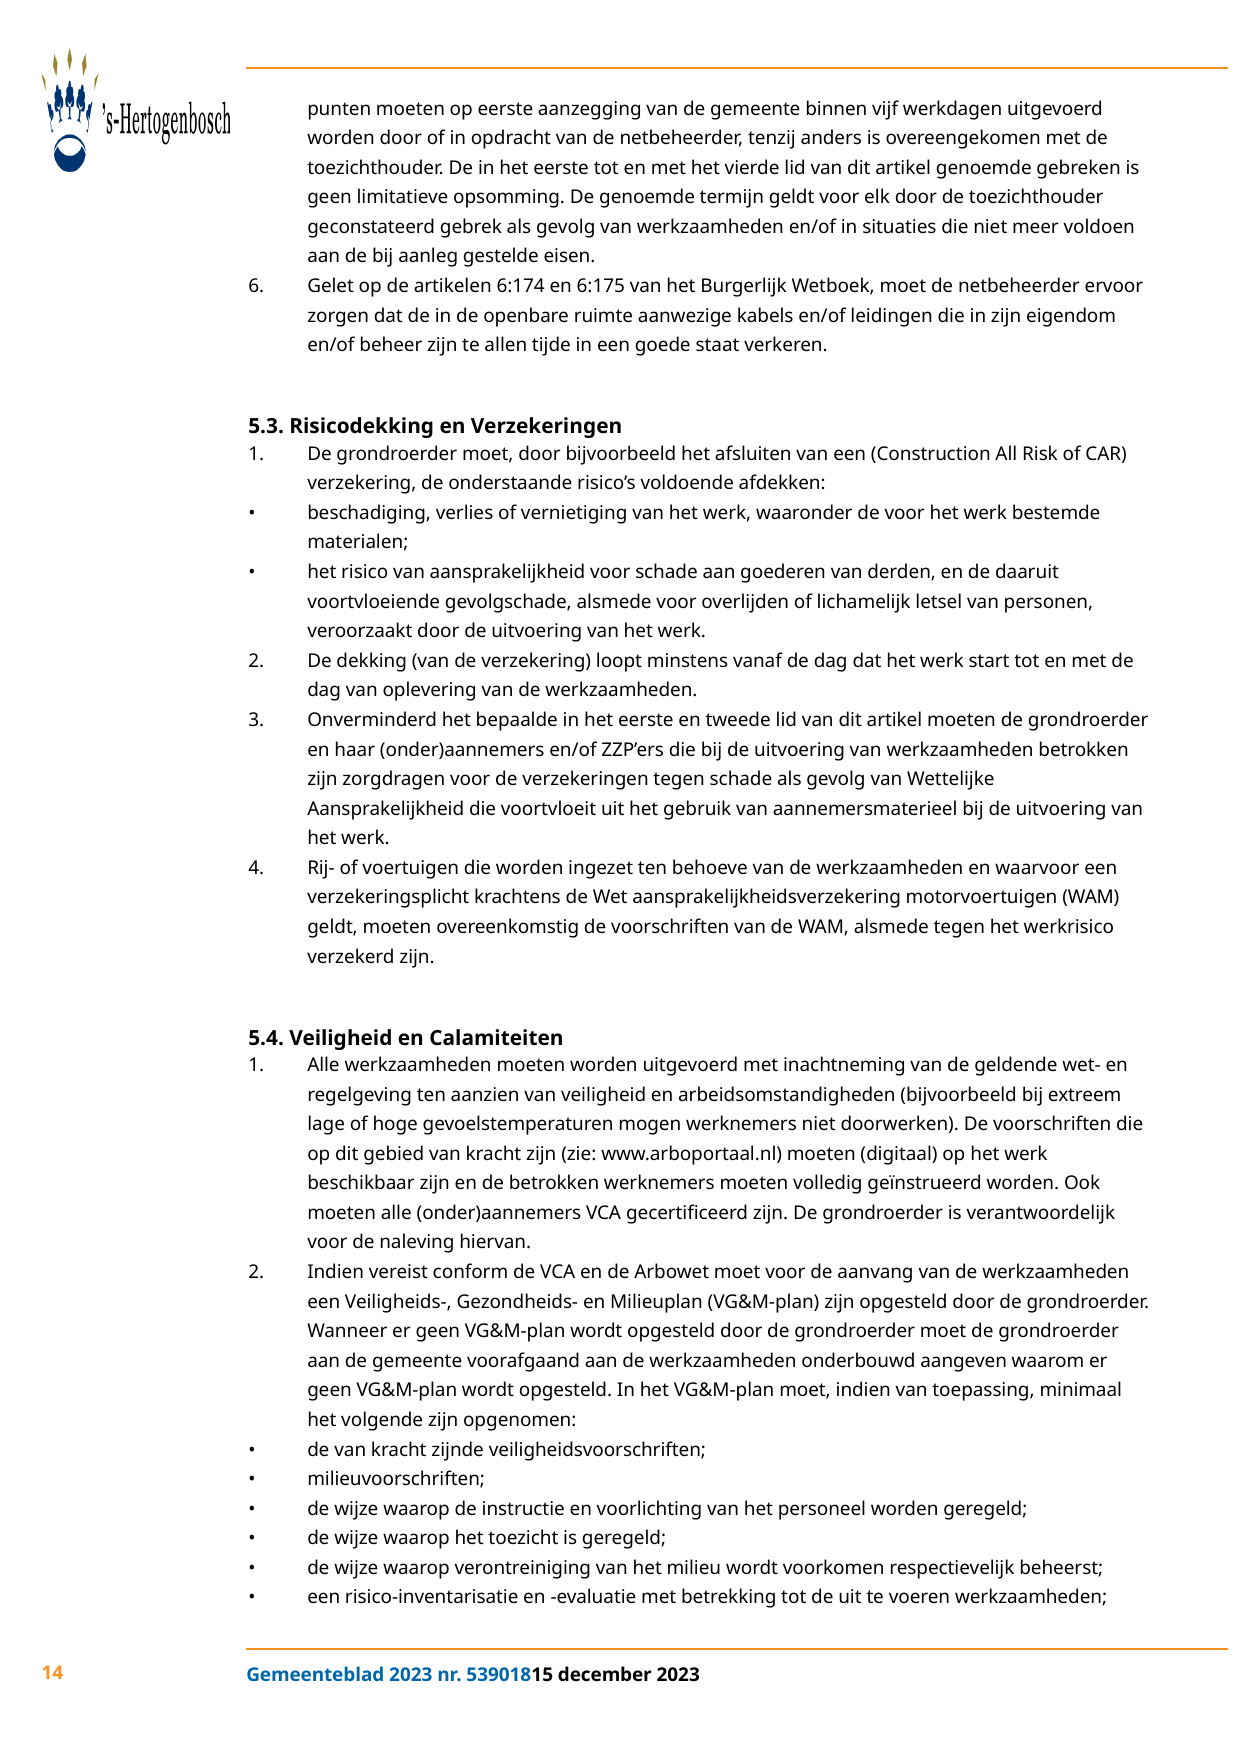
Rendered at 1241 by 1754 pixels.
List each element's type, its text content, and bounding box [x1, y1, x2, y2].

list de wijze waarop het toezicht is geregeld; [248, 1524, 1152, 1550]
list punten moeten op eerste aanzegging van de gemeente binnen vijf werkdagen uitgevoerd worden door of in opdracht van de netbeheerder, tenzij anders is overeengekomen met de toezichthouder. De in het eerste tot en met het vierde lid van dit artikel genoemde gebreken is geen limitatieve opsomming. De genoemde termijn geldt voor elk door de toezichthouder geconstateerd gebrek als gevolg van werkzaamheden en/of in situaties die niet meer voldoen aan de bij aanleg gestelde eisen. [248, 95, 1152, 268]
list de wijze waarop de instructie en voorlichting van het personeel worden geregeld; [248, 1495, 1152, 1521]
text 5.4. Veiligheid en Calamiteiten [248, 1023, 1152, 1051]
list De grondroerder moet, door bijvoorbeeld het afsluiten van een (Construction All Risk of CAR) verzekering, de onderstaande risico’s voldoende afdekken: [248, 440, 1152, 495]
list Alle werkzaamheden moeten worden uitgevoerd met inachtneming van de geldende wet- en regelgeving ten aanzien van veiligheid en arbeidsomstandigheden (bijvoorbeeld bij extreem lage of hoge gevoelstemperaturen mogen werknemers niet doorwerken). De voorschriften die op dit gebied van kracht zijn (zie: www.arboportaal.nl) moeten (digitaal) op het werk beschikbaar zijn en de betrokken werknemers moeten volledig geïnstrueerd worden. Ook moeten alle (onder)aannemers VCA gecertificeerd zijn. De grondroerder is verantwoordelijk voor de naleving hiervan. [248, 1051, 1152, 1254]
list Indien vereist conform de VCA en de Arbowet moet voor de aanvang van de werkzaamheden een Veiligheids-, Gezondheids- en Milieuplan (VG&M-plan) zijn opgesteld door de grondroerder. Wanneer er geen VG&M-plan wordt opgesteld door de grondroerder moet de grondroerder aan de gemeente voorafgaand aan de werkzaamheden onderbouwd aangeven waarom er geen VG&M-plan wordt opgesteld. In het VG&M-plan moet, indien van toepassing, minimaal het volgende zijn opgenomen: [248, 1258, 1152, 1432]
list milieuvoorschriften; [248, 1465, 1152, 1491]
list beschadiging, verlies of vernietiging van het werk, waaronder de voor het werk bestemde materialen; [248, 499, 1152, 554]
list Gelet op de artikelen 6:174 en 6:175 van het Burgerlijk Wetboek, moet de netbeheerder ervoor zorgen dat de in de openbare ruimte aanwezige kabels en/of leidingen die in zijn eigendom en/of beheer zijn te allen tijde in een goede staat verkeren. [248, 272, 1152, 357]
list de van kracht zijnde veiligheidsvoorschriften; [248, 1436, 1152, 1462]
list de wijze waarop verontreiniging van het milieu wordt voorkomen respectievelijk beheerst; [248, 1554, 1152, 1580]
text 5.3. Risicodekking en Verzekeringen [248, 411, 1152, 440]
list Onverminderd het bepaalde in het eerste en tweede lid van dit artikel moeten de grondroerder en haar (onder)aannemers en/of ZZP’ers die bij de uitvoering van werkzaamheden betrokken zijn zorgdragen voor de verzekeringen tegen schade als gevolg van Wettelijke Aansprakelijkheid die voortvloeit uit het gebruik van aannemersmaterieel bij de uitvoering van het werk. [248, 706, 1152, 850]
list een risico-inventarisatie en -evaluatie met betrekking tot de uit te voeren werkzaamheden; [248, 1584, 1152, 1609]
list Rij- of voertuigen die worden ingezet ten behoeve van de werkzaamheden en waarvoor een verzekeringsplicht krachtens de Wet aansprakelijkheidsverzekering motorvoertuigen (WAM) geldt, moeten overeenkomstig de voorschriften van de WAM, alsmede tegen het werkrisico verzekerd zijn. [248, 854, 1152, 968]
list De dekking (van de verzekering) loopt minstens vanaf de dag dat het werk start tot en met de dag van oplevering van de werkzaamheden. [248, 647, 1152, 702]
picture [41, 47, 231, 172]
list het risico van aansprakelijkheid voor schade aan goederen van derden, en de daaruit voortvloeiende gevolgschade, alsmede voor overlijden of lichamelijk letsel van personen, veroorzaakt door de uitvoering van het werk. [248, 558, 1152, 643]
